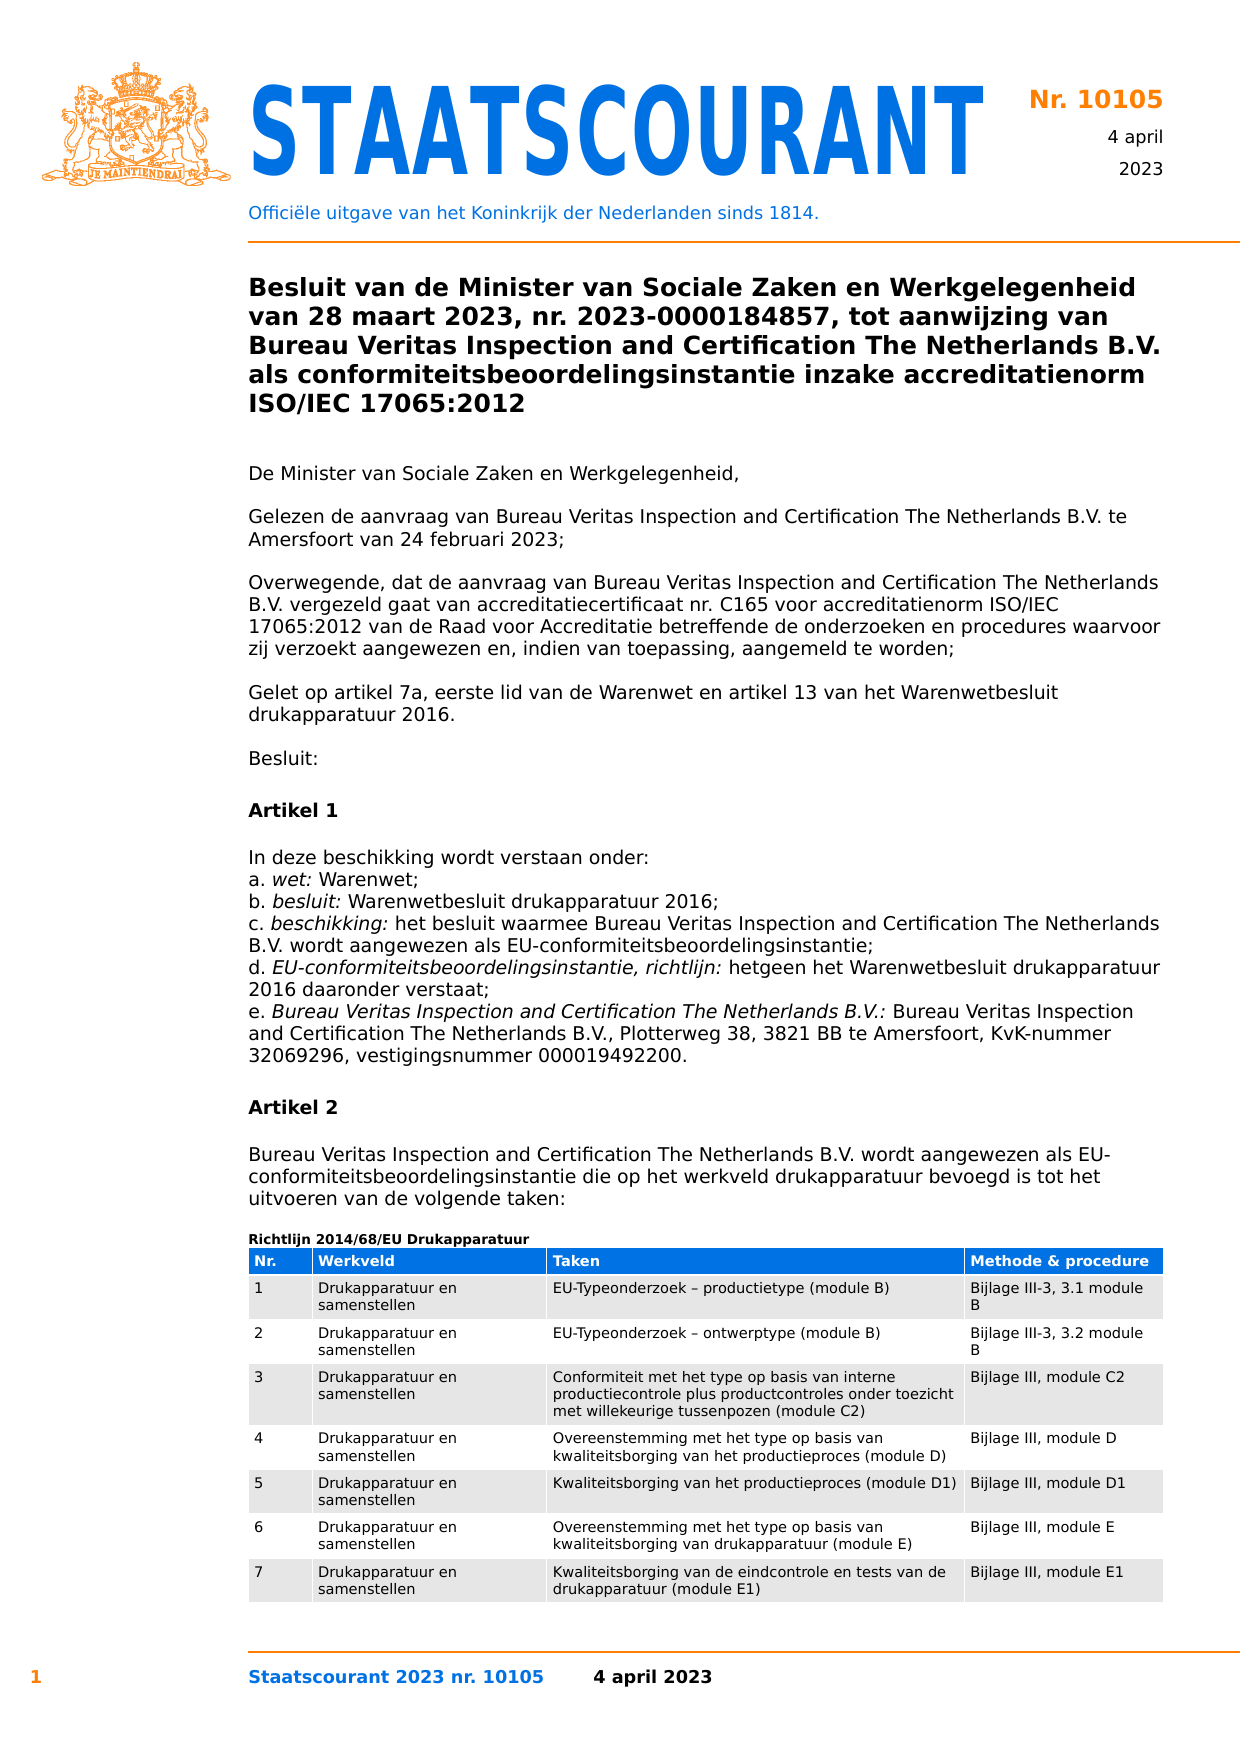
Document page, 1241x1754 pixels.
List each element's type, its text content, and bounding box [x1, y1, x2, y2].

table_cell Bijlage III, module D1 [965, 1470, 1163, 1513]
table_cell 2023 [998, 153, 1240, 203]
text a. wet: Warenwet; [248, 869, 1163, 891]
table_cell Nr. [249, 1248, 312, 1274]
table_cell 4 [249, 1426, 312, 1469]
table_cell Conformiteit met het type op basis van interne productiecontrole plus productcontroles onder toezicht met willekeurige tussenpozen (module C2) [547, 1364, 964, 1425]
table_header [25, 62, 248, 241]
table_cell Taken [547, 1248, 964, 1274]
table_cell 2 [249, 1320, 312, 1363]
table_cell 3 [249, 1364, 312, 1425]
table_cell 4 april [998, 121, 1240, 153]
table_cell Drukapparatuur en samenstellen [313, 1276, 546, 1319]
table_cell 1 [249, 1276, 312, 1319]
text Bureau Veritas Inspection and Certification The Netherlands B.V. wordt aangewezen als EU-conformiteitsbeoordelingsinstantie die op het werkveld drukapparatuur bevoegd is tot het uitvoeren van de volgende taken: [248, 1144, 1163, 1209]
table_cell Bijlage III, module E1 [965, 1559, 1163, 1602]
table_cell Drukapparatuur en samenstellen [313, 1470, 546, 1513]
table_cell Drukapparatuur en samenstellen [313, 1515, 546, 1558]
text c. beschikking: het besluit waarmee Bureau Veritas Inspection and Certification The Netherlands B.V. wordt aangewezen als EU-conformiteitsbeoordelingsinstantie; [248, 913, 1163, 957]
text Gelezen de aanvraag van Bureau Veritas Inspection and Certification The Netherlands B.V. te Amersfoort van 24 februari 2023; [248, 506, 1163, 550]
table_cell Methode & procedure [965, 1248, 1163, 1274]
table_cell Kwaliteitsborging van het productieproces (module D1) [547, 1470, 964, 1513]
subtitle Besluit van de Minister van Sociale Zaken en Werkgelegenheid van 28 maart 2023, nr. 2023-0000184857, tot aanwijzing van Bureau Veritas Inspection and Certification The Netherlands B.V. als conformiteitsbeoordelingsinstantie inzake accreditatienorm ISO/IEC 17065:2012 [248, 273, 1163, 419]
table_cell Drukapparatuur en samenstellen [313, 1426, 546, 1469]
text In deze beschikking wordt verstaan onder: [248, 847, 1163, 869]
text Gelet op artikel 7a, eerste lid van de Warenwet en artikel 13 van het Warenwetbesluit drukapparatuur 2016. [248, 682, 1163, 726]
table_cell Drukapparatuur en samenstellen [313, 1320, 546, 1363]
text Besluit: [248, 748, 1163, 770]
text e. Bureau Veritas Inspection and Certification The Netherlands B.V.: Bureau Veritas Inspection and Certification The Netherlands B.V., Plotterweg 38, 3821 BB te Amersfoort, KvK-nummer 32069296, vestigingsnummer 000019492200. [248, 1001, 1163, 1067]
table_header STAATSCOURANT [248, 62, 998, 203]
table_cell 6 [249, 1515, 312, 1558]
table_cell EU-Typeonderzoek – productietype (module B) [547, 1276, 964, 1319]
table_cell Bijlage III, module E [965, 1515, 1163, 1558]
table_cell Bijlage III, module D [965, 1426, 1163, 1469]
table_header Nr. 10105 [998, 62, 1240, 121]
table_cell 5 [249, 1470, 312, 1513]
table_cell Werkveld [313, 1248, 546, 1274]
table_cell Drukapparatuur en samenstellen [313, 1364, 546, 1425]
text Overwegende, dat de aanvraag van Bureau Veritas Inspection and Certification The Netherlands B.V. vergezeld gaat van accreditatiecertificaat nr. C165 voor accreditatienorm ISO/IEC 17065:2012 van de Raad voor Accreditatie betreffende de onderzoeken en procedures waarvoor zij verzoekt aangewezen en, indien van toepassing, aangemeld te worden; [248, 572, 1163, 660]
text De Minister van Sociale Zaken en Werkgelegenheid, [248, 463, 1163, 484]
text d. EU-conformiteitsbeoordelingsinstantie, richtlijn: hetgeen het Warenwetbesluit drukapparatuur 2016 daaronder verstaat; [248, 957, 1163, 1001]
subtitle Artikel 2 [248, 1097, 1163, 1119]
table_cell Bijlage III, module C2 [965, 1364, 1163, 1425]
table_header Richtlijn 2014/68/EU Drukapparatuur [248, 1231, 1163, 1247]
table_cell Overeenstemming met het type op basis van kwaliteitsborging van drukapparatuur (module E) [547, 1515, 964, 1558]
table_cell Bijlage III-3, 3.1 module B [965, 1276, 1163, 1319]
subtitle Artikel 1 [248, 800, 1163, 822]
table_cell Officiële uitgave van het Koninkrijk der Nederlanden sinds 1814. [248, 203, 1240, 241]
table_cell 7 [249, 1559, 312, 1602]
table_cell EU-Typeonderzoek – ontwerptype (module B) [547, 1320, 964, 1363]
text b. besluit: Warenwetbesluit drukapparatuur 2016; [248, 891, 1163, 913]
picture [41, 62, 231, 186]
table_cell Kwaliteitsborging van de eindcontrole en tests van de drukapparatuur (module E1) [547, 1559, 964, 1602]
table_cell Overeenstemming met het type op basis van kwaliteitsborging van het productieproces (module D) [547, 1426, 964, 1469]
table_cell Drukapparatuur en samenstellen [313, 1559, 546, 1602]
table_cell Bijlage III-3, 3.2 module B [965, 1320, 1163, 1363]
